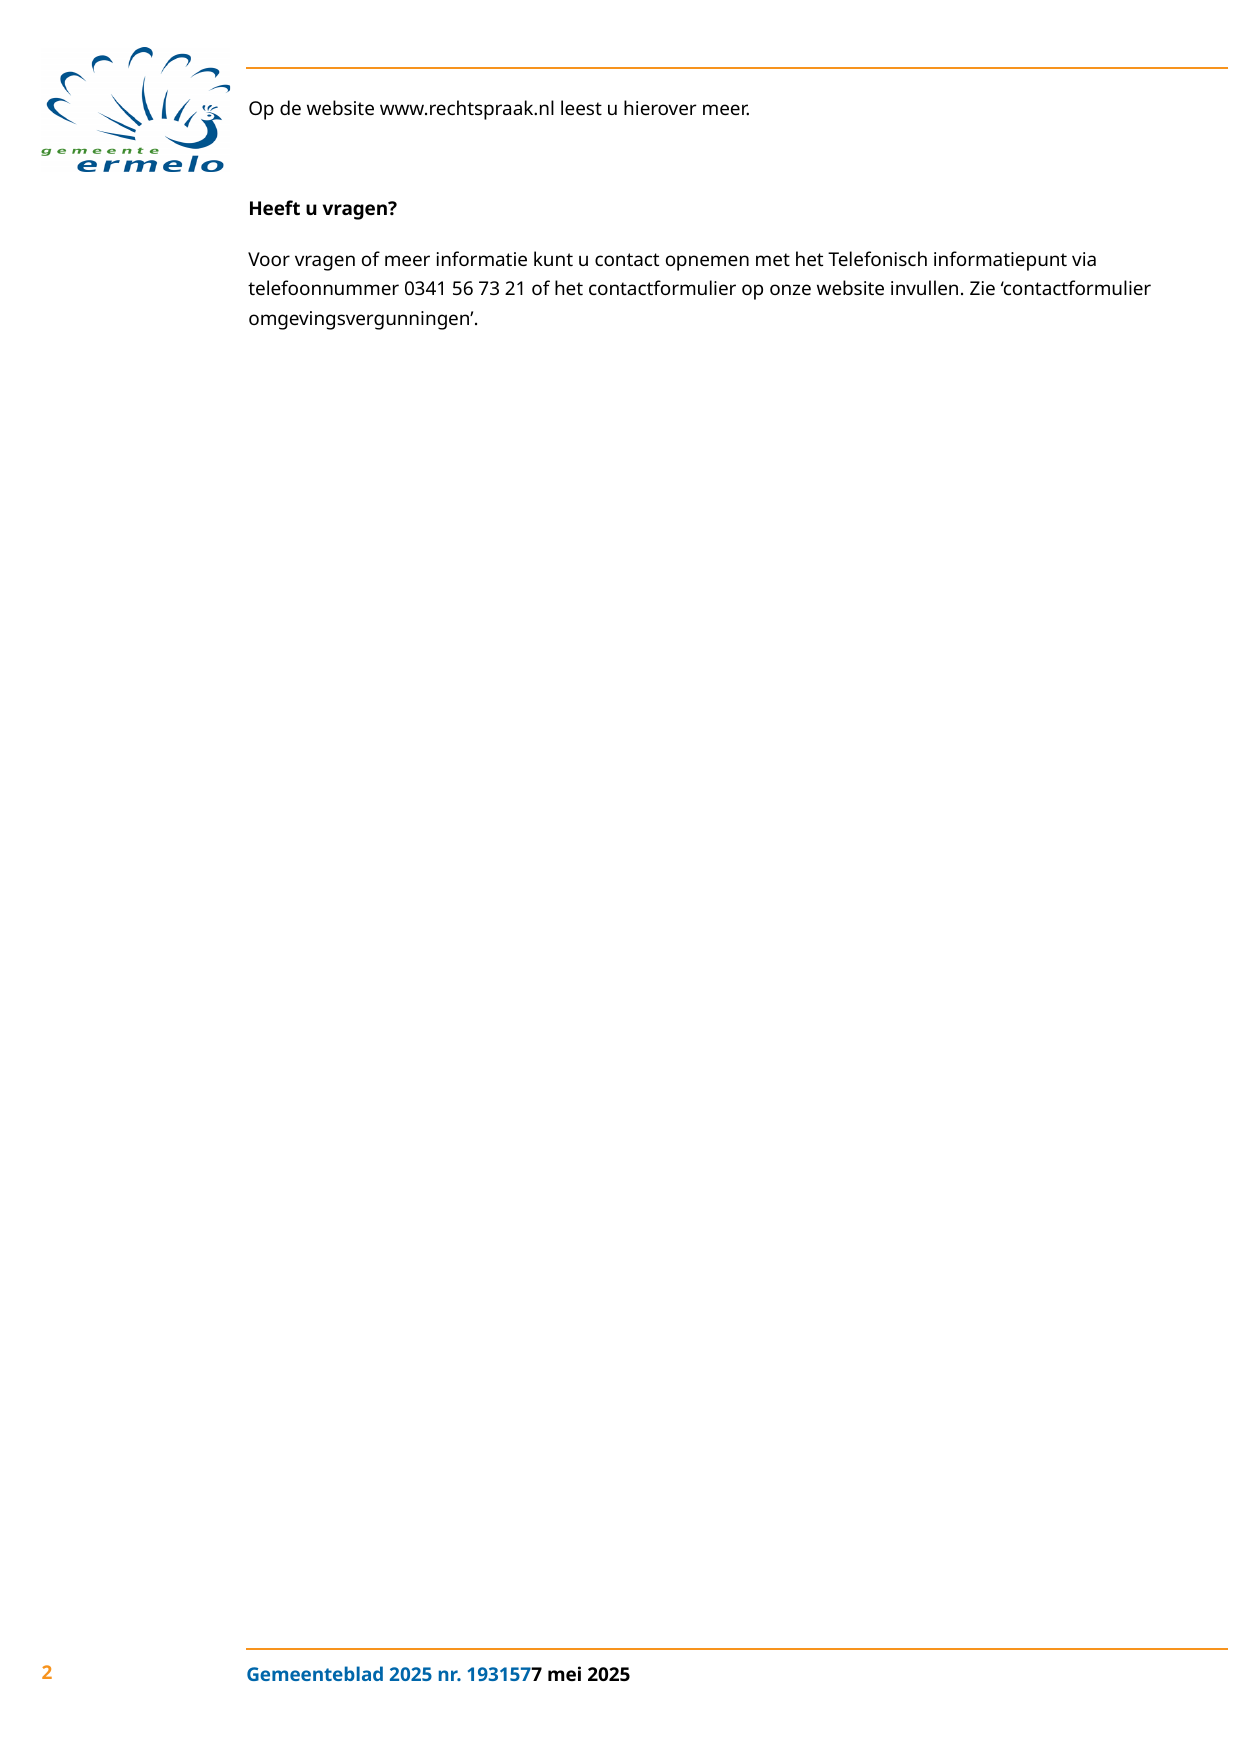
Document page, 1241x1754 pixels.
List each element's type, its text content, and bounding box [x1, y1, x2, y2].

text Voor vragen of meer informatie kunt u contact opnemen met het Telefonisch informatiepunt via telefoonnummer 0341 56 73 21 of het contactformulier op onze website invullen. Zie ‘contactformulier omgevingsvergunningen’. [248, 246, 1152, 331]
text Heeft u vragen? [248, 196, 1152, 221]
picture [41, 47, 231, 172]
text Op de website www.rechtspraak.nl leest u hierover meer. [248, 95, 1152, 121]
